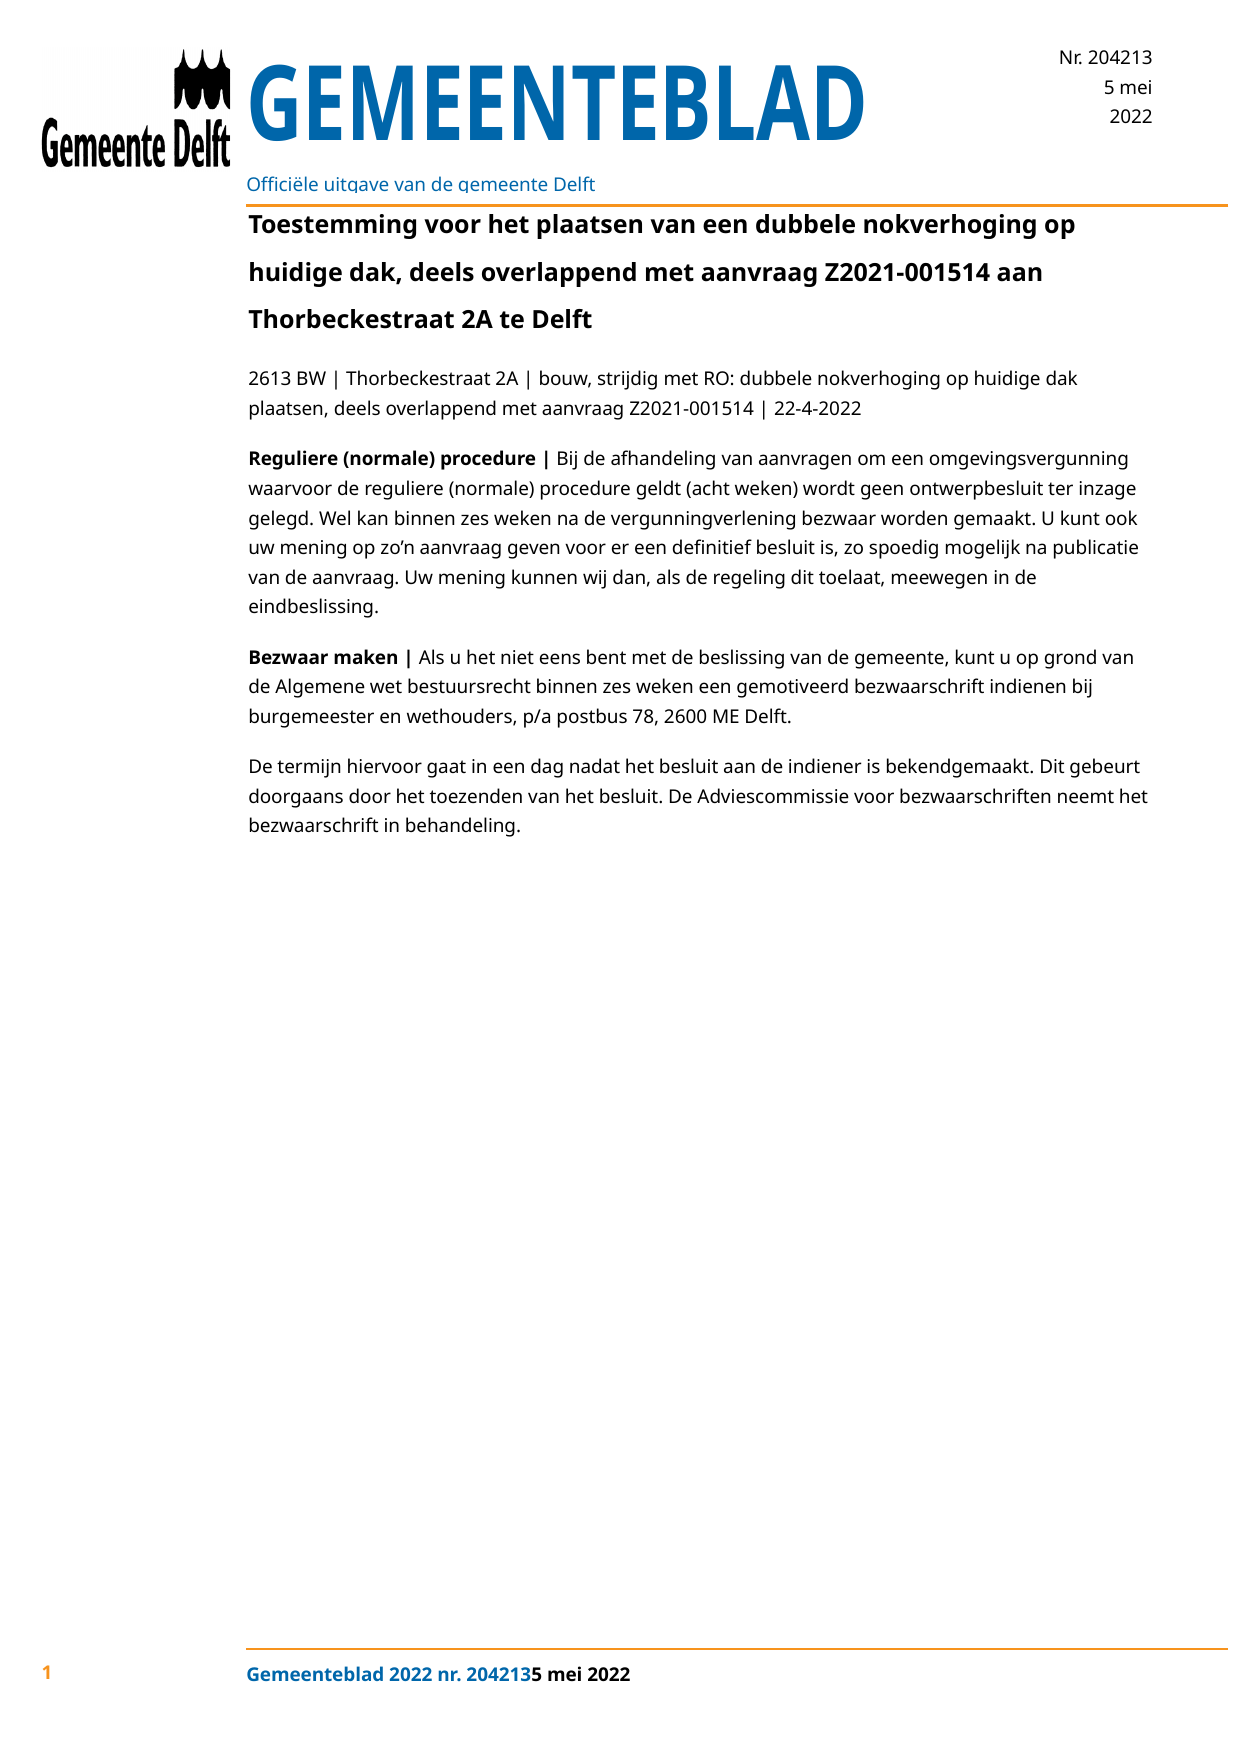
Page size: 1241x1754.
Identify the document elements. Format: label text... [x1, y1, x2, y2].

picture [41, 47, 231, 172]
text De termijn hiervoor gaat in een dag nadat het besluit aan de indiener is bekendgemaakt. Dit gebeurt doorgaans door het toezenden van het besluit. De Adviescommissie voor bezwaarschriften neemt het bezwaarschrift in behandeling. [248, 753, 1152, 838]
text Bezwaar maken | Als u het niet eens bent met de beslissing van de gemeente, kunt u op grond van de Algemene wet bestuursrecht binnen zes weken een gemotiveerd bezwaarschrift indienen bij burgemeester en wethouders, p/a postbus 78, 2600 ME Delft. [248, 644, 1152, 729]
text 2613 BW | Thorbeckestraat 2A | bouw, strijdig met RO: dubbele nokverhoging op huidige dak plaatsen, deels overlappend met aanvraag Z2021-001514 | 22-4-2022 [248, 366, 1152, 421]
text Toestemming voor het plaatsen van een dubbele nokverhoging op huidige dak, deels overlappend met aanvraag Z2021-001514 aan Thorbeckestraat 2A te Delft [248, 207, 1152, 336]
text Reguliere (normale) procedure | Bij de afhandeling van aanvragen om een omgevingsvergunning waarvoor de reguliere (normale) procedure geldt (acht weken) wordt geen ontwerpbesluit ter inzage gelegd. Wel kan binnen zes weken na de vergunningverlening bezwaar worden gemaakt. U kunt ook uw mening op zo’n aanvraag geven voor er een definitief besluit is, zo spoedig mogelijk na publicatie van de aanvraag. Uw mening kunnen wij dan, als de regeling dit toelaat, meewegen in de eindbeslissing. [248, 446, 1152, 619]
